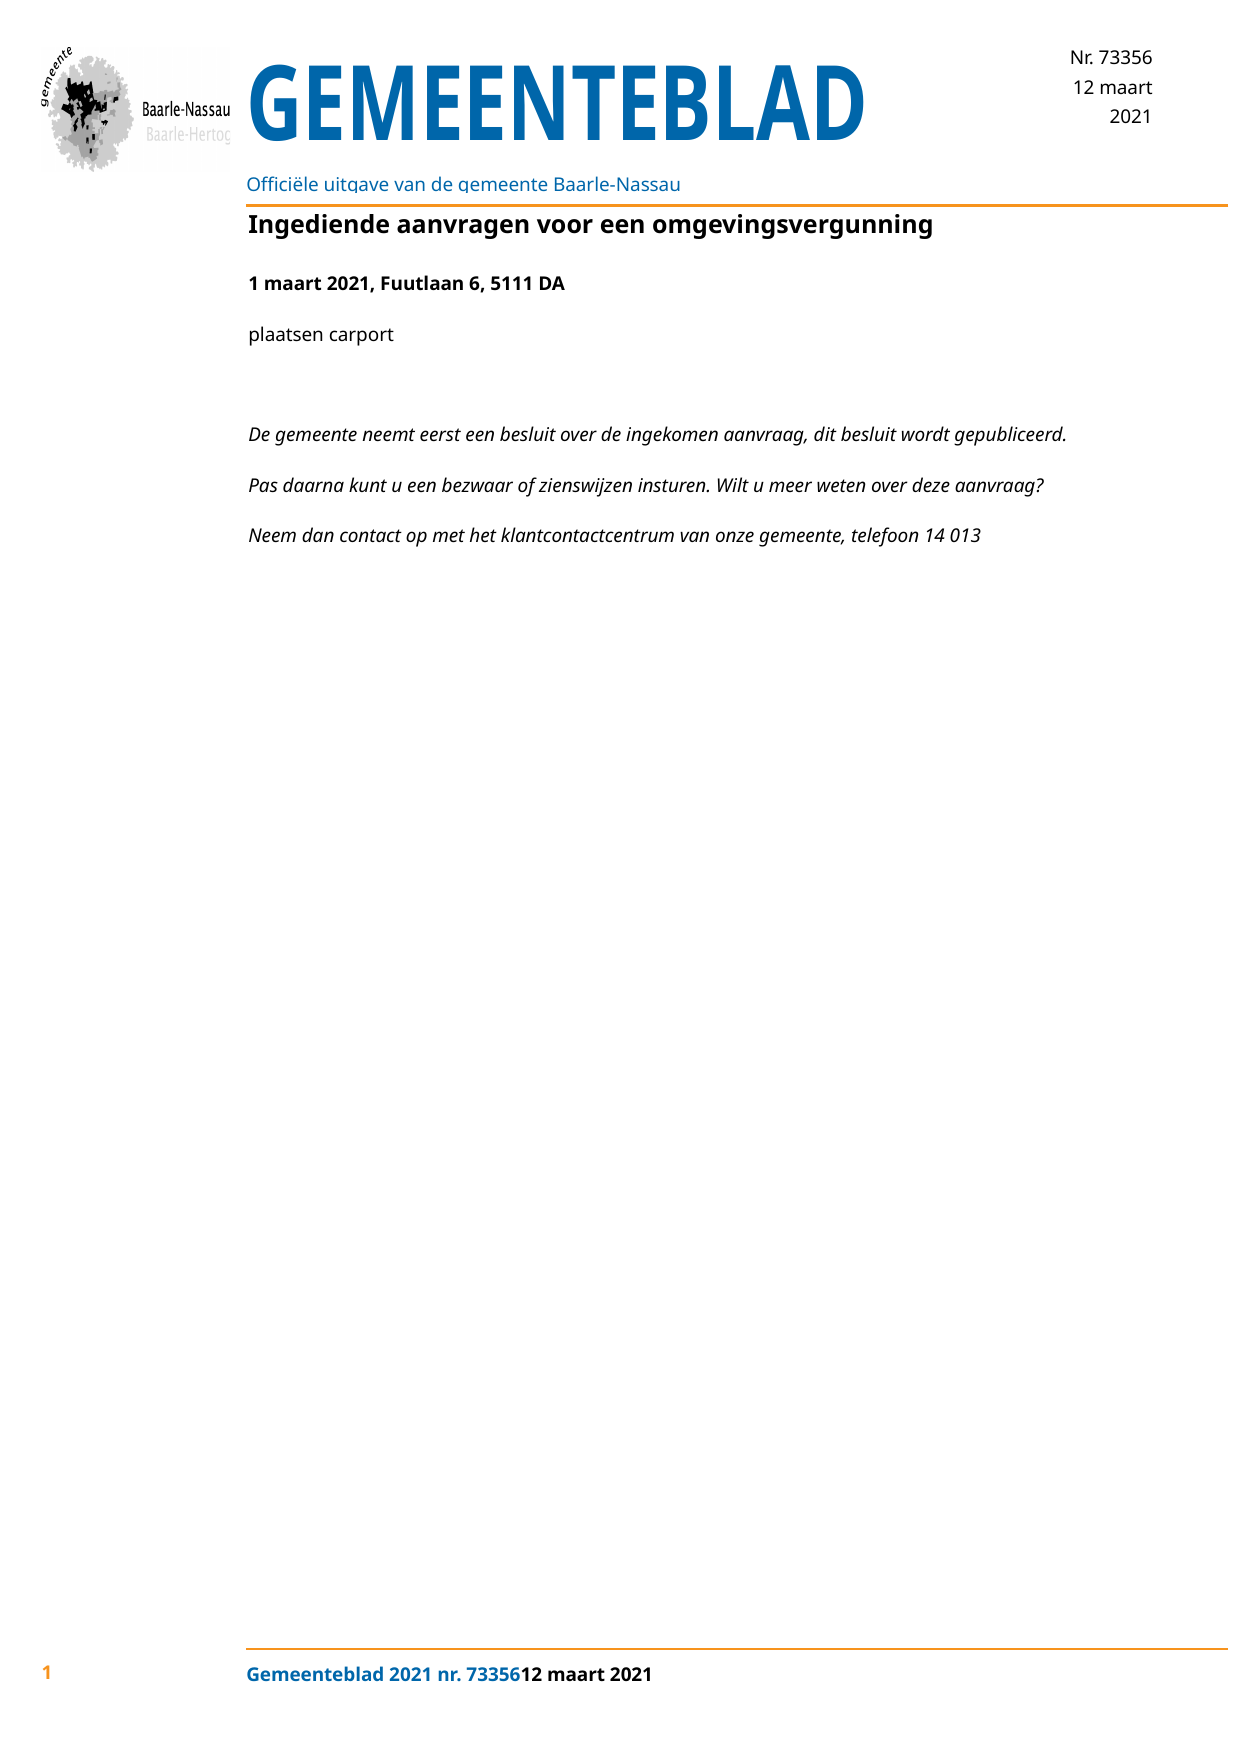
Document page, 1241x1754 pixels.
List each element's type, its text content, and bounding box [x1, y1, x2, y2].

text De gemeente neemt eerst een besluit over de ingekomen aanvraag, dit besluit wordt gepubliceerd. [248, 422, 1152, 447]
text plaatsen carport [248, 321, 1152, 346]
text Pas daarna kunt u een bezwaar of zienswijzen insturen. Wilt u meer weten over deze aanvraag? [248, 472, 1152, 498]
text Neem dan contact op met het klantcontactcentrum van onze gemeente, telefoon 14 013 [248, 522, 1152, 548]
text 1 maart 2021, Fuutlaan 6, 5111 DA [248, 270, 1152, 296]
picture [41, 47, 231, 172]
text Ingediende aanvragen voor een omgevingsvergunning [248, 207, 1152, 241]
